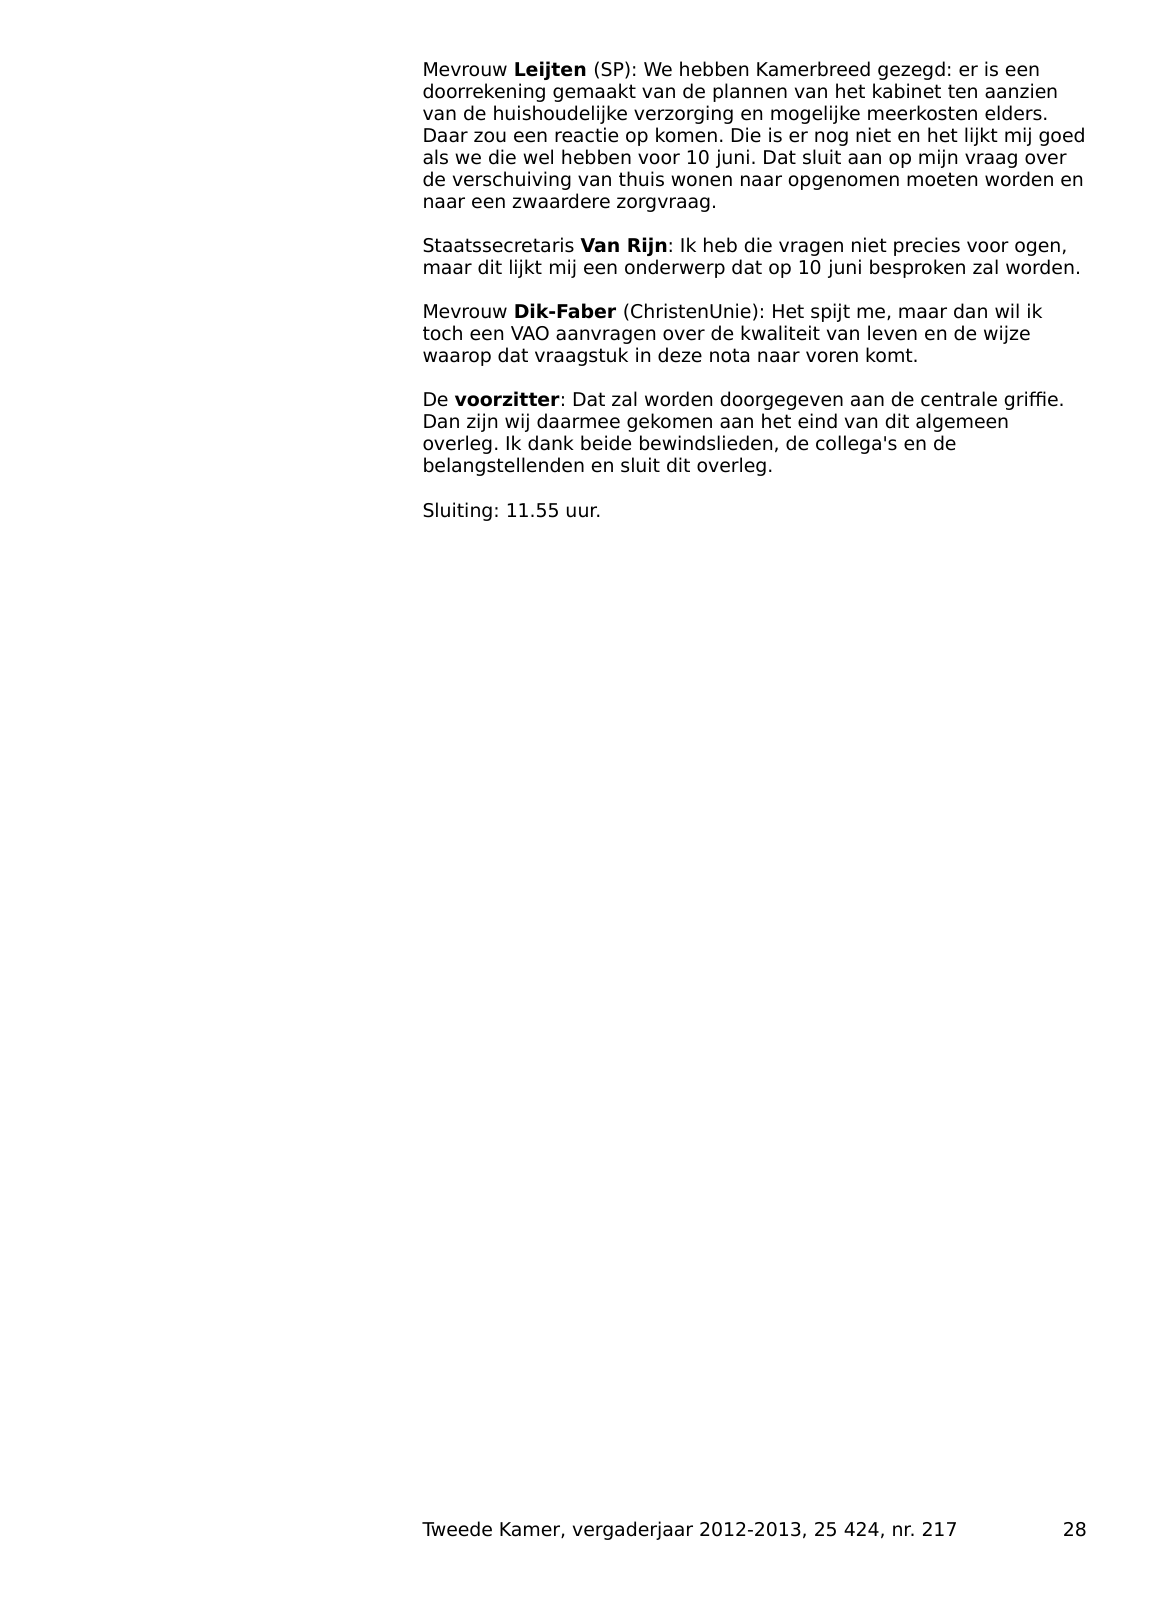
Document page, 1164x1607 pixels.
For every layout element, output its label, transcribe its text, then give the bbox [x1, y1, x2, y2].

text Mevrouw Leijten (SP): We hebben Kamerbreed gezegd: er is een doorrekening gemaakt van de plannen van het kabinet ten aanzien van de huishoudelijke verzorging en mogelijke meerkosten elders. Daar zou een reactie op komen. Die is er nog niet en het lijkt mij goed als we die wel hebben voor 10 juni. Dat sluit aan op mijn vraag over de verschuiving van thuis wonen naar opgenomen moeten worden en naar een zwaardere zorgvraag. [422, 59, 1087, 213]
text Staatssecretaris Van Rijn: Ik heb die vragen niet precies voor ogen, maar dit lijkt mij een onderwerp dat op 10 juni besproken zal worden. [422, 235, 1087, 279]
text Sluiting: 11.55 uur. [422, 499, 1087, 521]
text Mevrouw Dik-Faber (ChristenUnie): Het spijt me, maar dan wil ik toch een VAO aanvragen over de kwaliteit van leven en de wijze waarop dat vraagstuk in deze nota naar voren komt. [422, 301, 1087, 367]
text De voorzitter: Dat zal worden doorgegeven aan de centrale griffie. Dan zijn wij daarmee gekomen aan het eind van dit algemeen overleg. Ik dank beide bewindslieden, de collega's en de belangstellenden en sluit dit overleg. [422, 389, 1087, 477]
